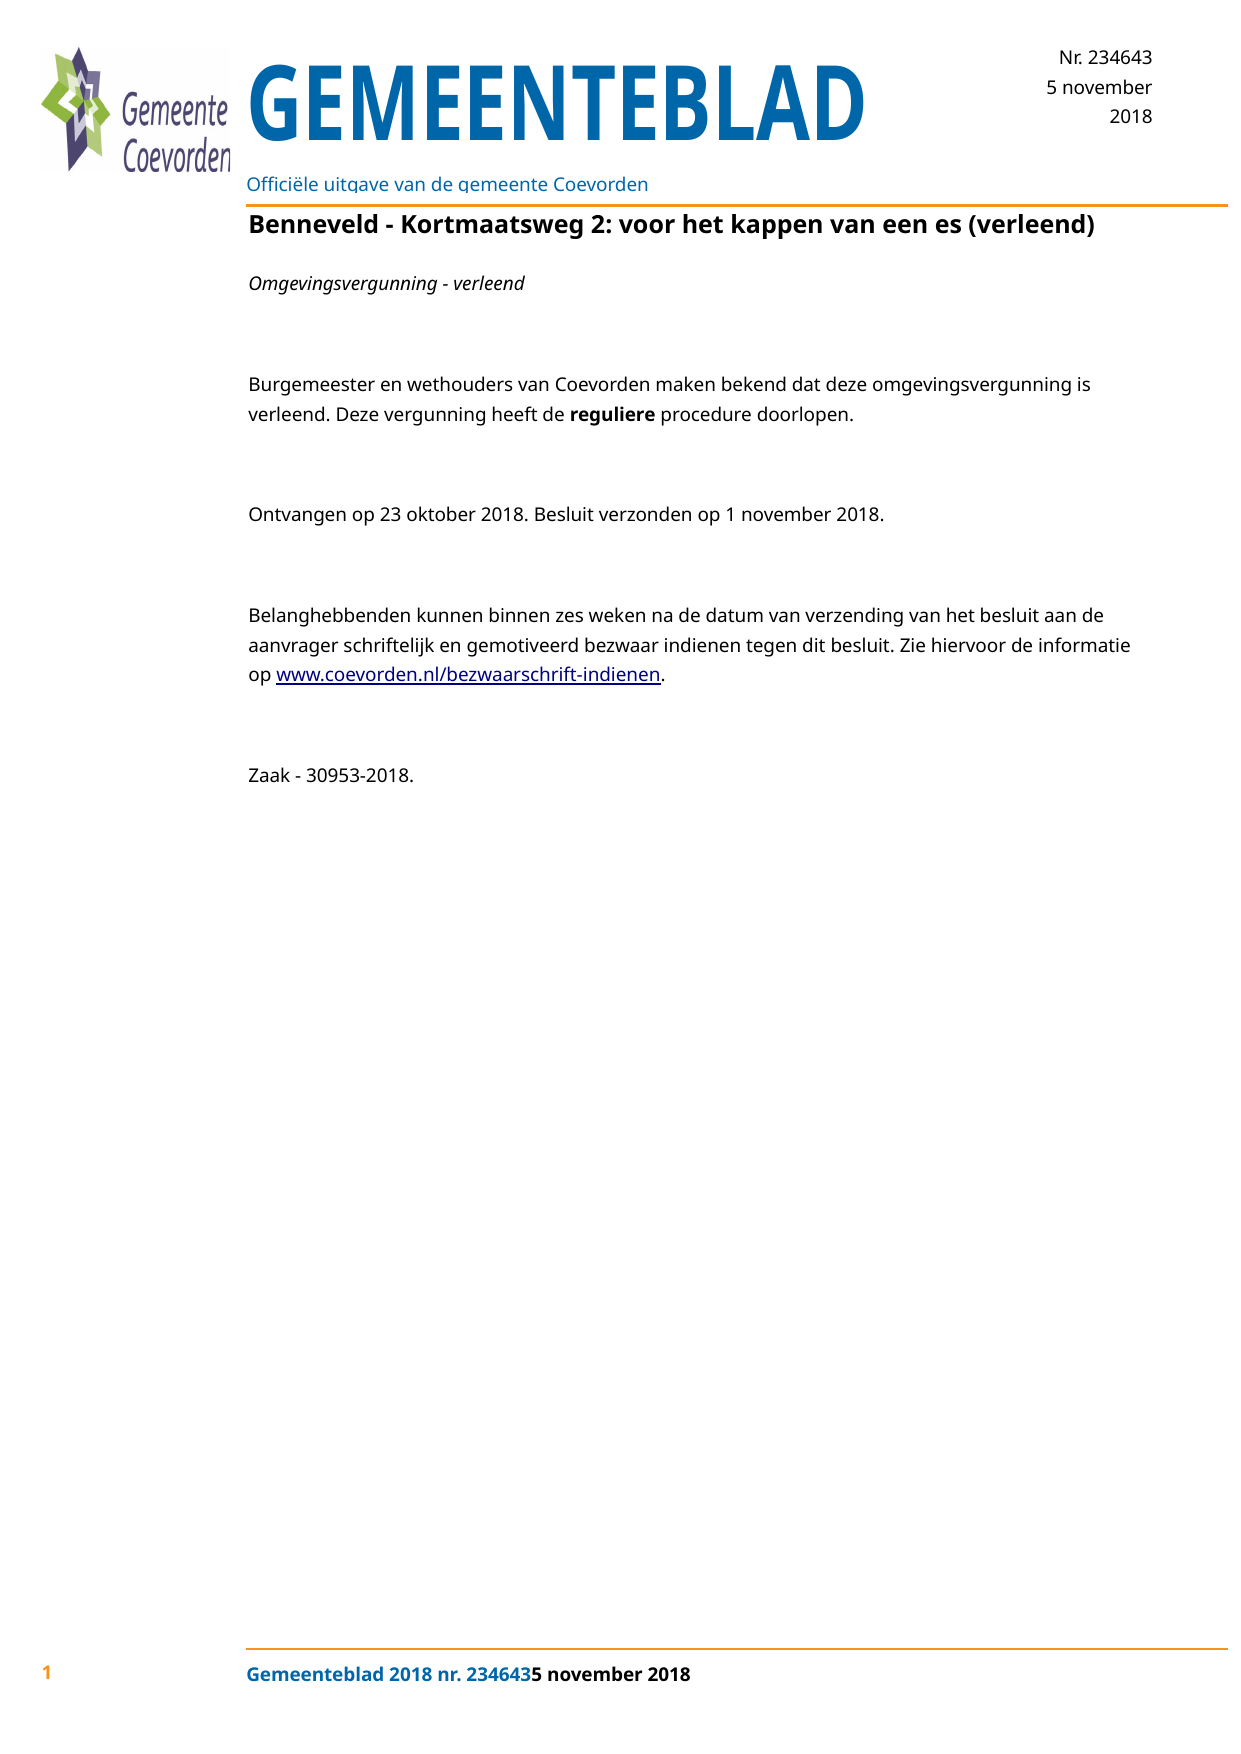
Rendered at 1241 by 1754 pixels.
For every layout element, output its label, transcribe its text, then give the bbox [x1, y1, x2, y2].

text Belanghebbenden kunnen binnen zes weken na de datum van verzending van het besluit aan de aanvrager schriftelijk en gemotiveerd bezwaar indienen tegen dit besluit. Zie hiervoor de informatie op www.coevorden.nl/bezwaarschrift-indienen. [248, 602, 1152, 687]
text Zaak - 30953-2018. [248, 762, 1152, 788]
text Omgevingsvergunning - verleend [248, 270, 1152, 296]
text Burgemeester en wethouders van Coevorden maken bekend dat deze omgevingsvergunning is verleend. Deze vergunning heeft de reguliere procedure doorlopen. [248, 371, 1152, 426]
picture [41, 47, 231, 172]
text Benneveld - Kortmaatsweg 2: voor het kappen van een es (verleend) [248, 207, 1152, 241]
text Ontvangen op 23 oktober 2018. Besluit verzonden op 1 november 2018. [248, 502, 1152, 527]
